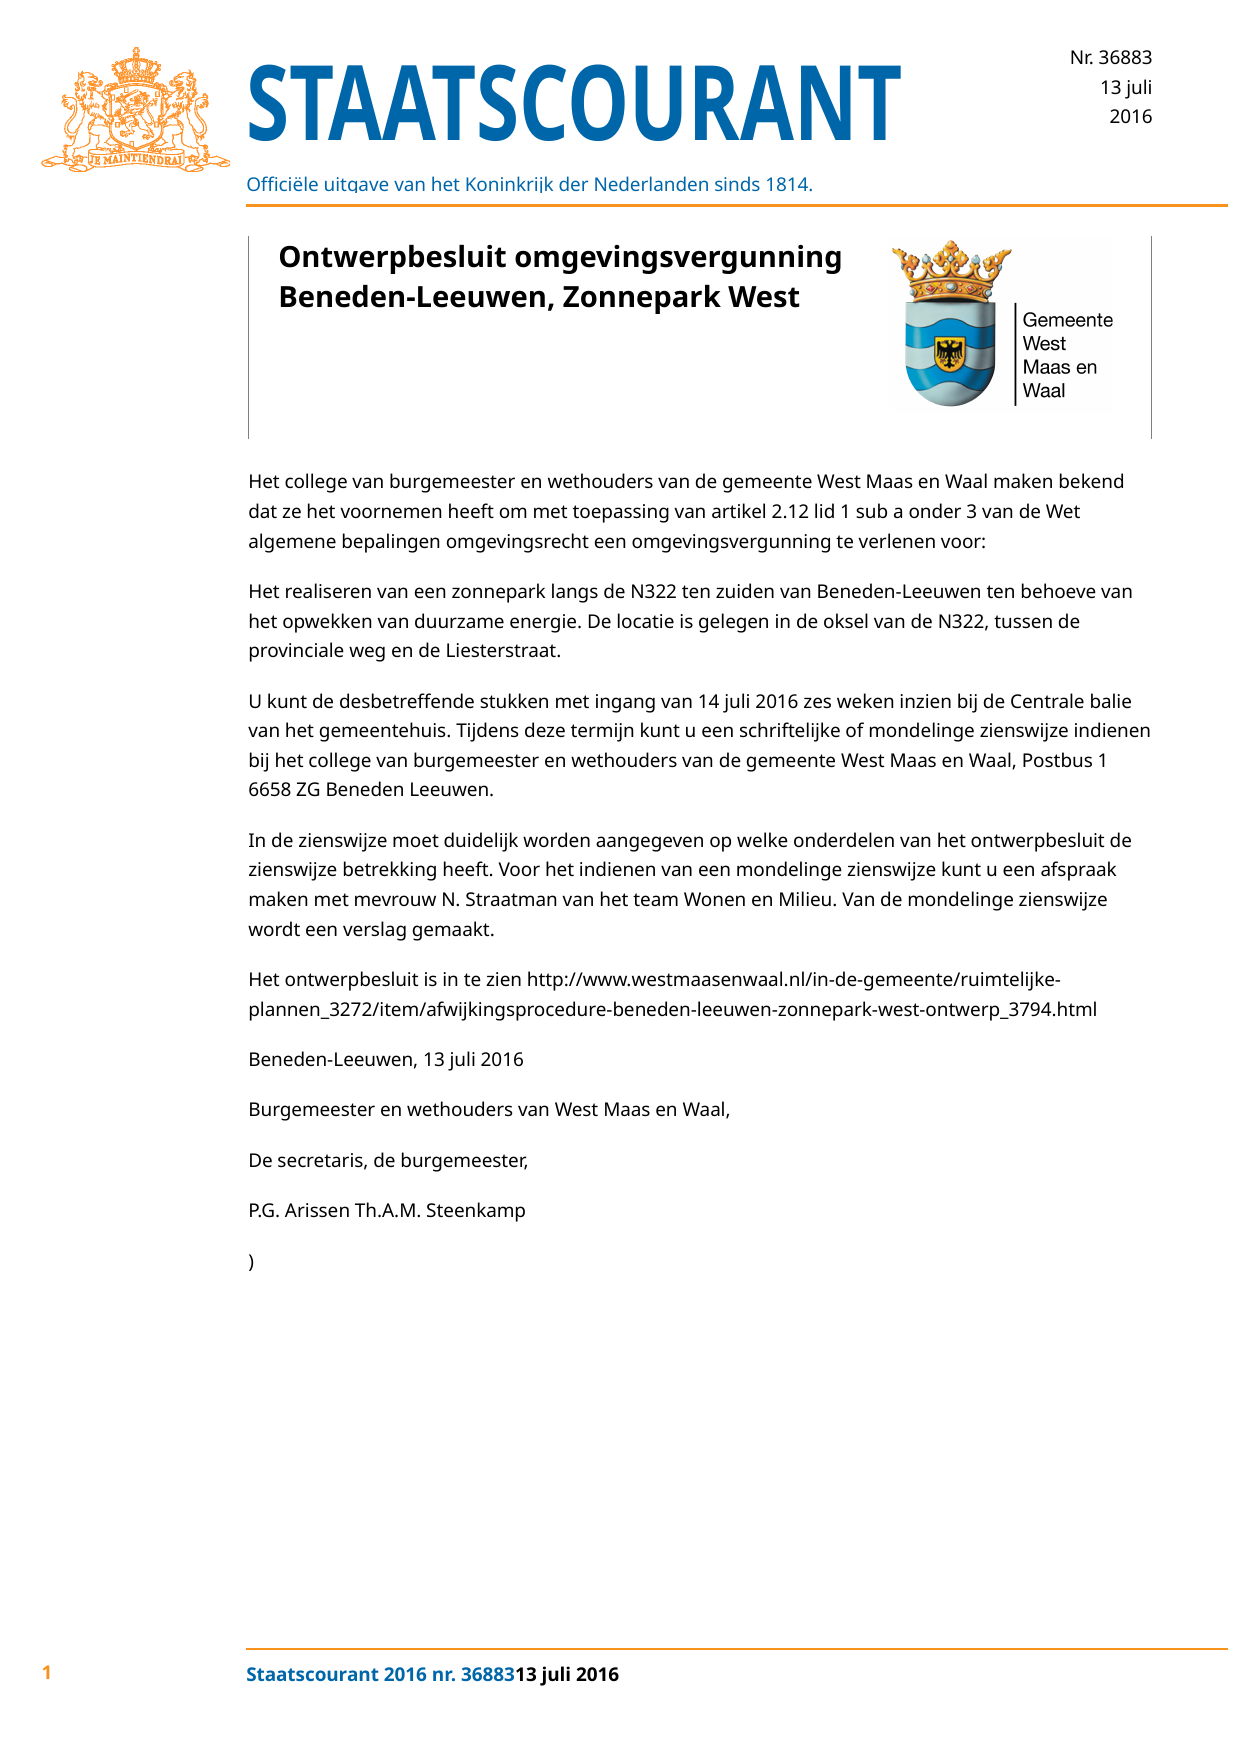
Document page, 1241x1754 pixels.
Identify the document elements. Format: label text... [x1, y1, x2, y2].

text In de zienswijze moet duidelijk worden aangegeven op welke onderdelen van het ontwerpbesluit de zienswijze betrekking heeft. Voor het indienen van een mondelinge zienswijze kunt u een afspraak maken met mevrouw N. Straatman van het team Wonen en Milieu. Van de mondelinge zienswijze wordt een verslag gemaakt. [248, 827, 1152, 941]
text ) [248, 1248, 1152, 1273]
text Het college van burgemeester en wethouders van de gemeente West Maas en Waal maken bekend dat ze het voornemen heeft om met toepassing van artikel 2.12 lid 1 sub a onder 3 van de Wet algemene bepalingen omgevingsrecht een omgevingsvergunning te verlenen voor: [248, 469, 1152, 553]
table_header [850, 414, 1151, 439]
picture [41, 47, 231, 172]
table_header [850, 236, 888, 413]
text Het ontwerpbesluit is in te zien http://www.westmaasenwaal.nl/in-de-gemeente/ruimtelijke-plannen_3272/item/afwijkingsprocedure-beneden-leeuwen-zonnepark-west-ontwerp_3794.html [248, 966, 1152, 1021]
text De secretaris, de burgemeester, [248, 1147, 1152, 1173]
text Beneden-Leeuwen, 13 juli 2016 [248, 1046, 1152, 1072]
text Burgemeester en wethouders van West Maas en Waal, [248, 1097, 1152, 1122]
text P.G. Arissen Th.A.M. Steenkamp [248, 1197, 1152, 1223]
table_header [1113, 236, 1151, 413]
text Het realiseren van een zonnepark langs de N322 ten zuiden van Beneden-Leeuwen ten behoeve van het opwekken van duurzame energie. De locatie is gelegen in de oksel van de N322, tussen de provinciale weg en de Liesterstraat. [248, 578, 1152, 663]
picture [888, 236, 1113, 414]
text U kunt de desbetreffende stukken met ingang van 14 juli 2016 zes weken inzien bij de Centrale balie van het gemeentehuis. Tijdens deze termijn kunt u een schriftelijke of mondelinge zienswijze indienen bij het college van burgemeester en wethouders van de gemeente West Maas en Waal, Postbus 1 6658 ZG Beneden Leeuwen. [248, 688, 1152, 802]
table_header Ontwerpbesluit omgevingsvergunning Beneden-Leeuwen, Zonnepark West [249, 236, 850, 439]
